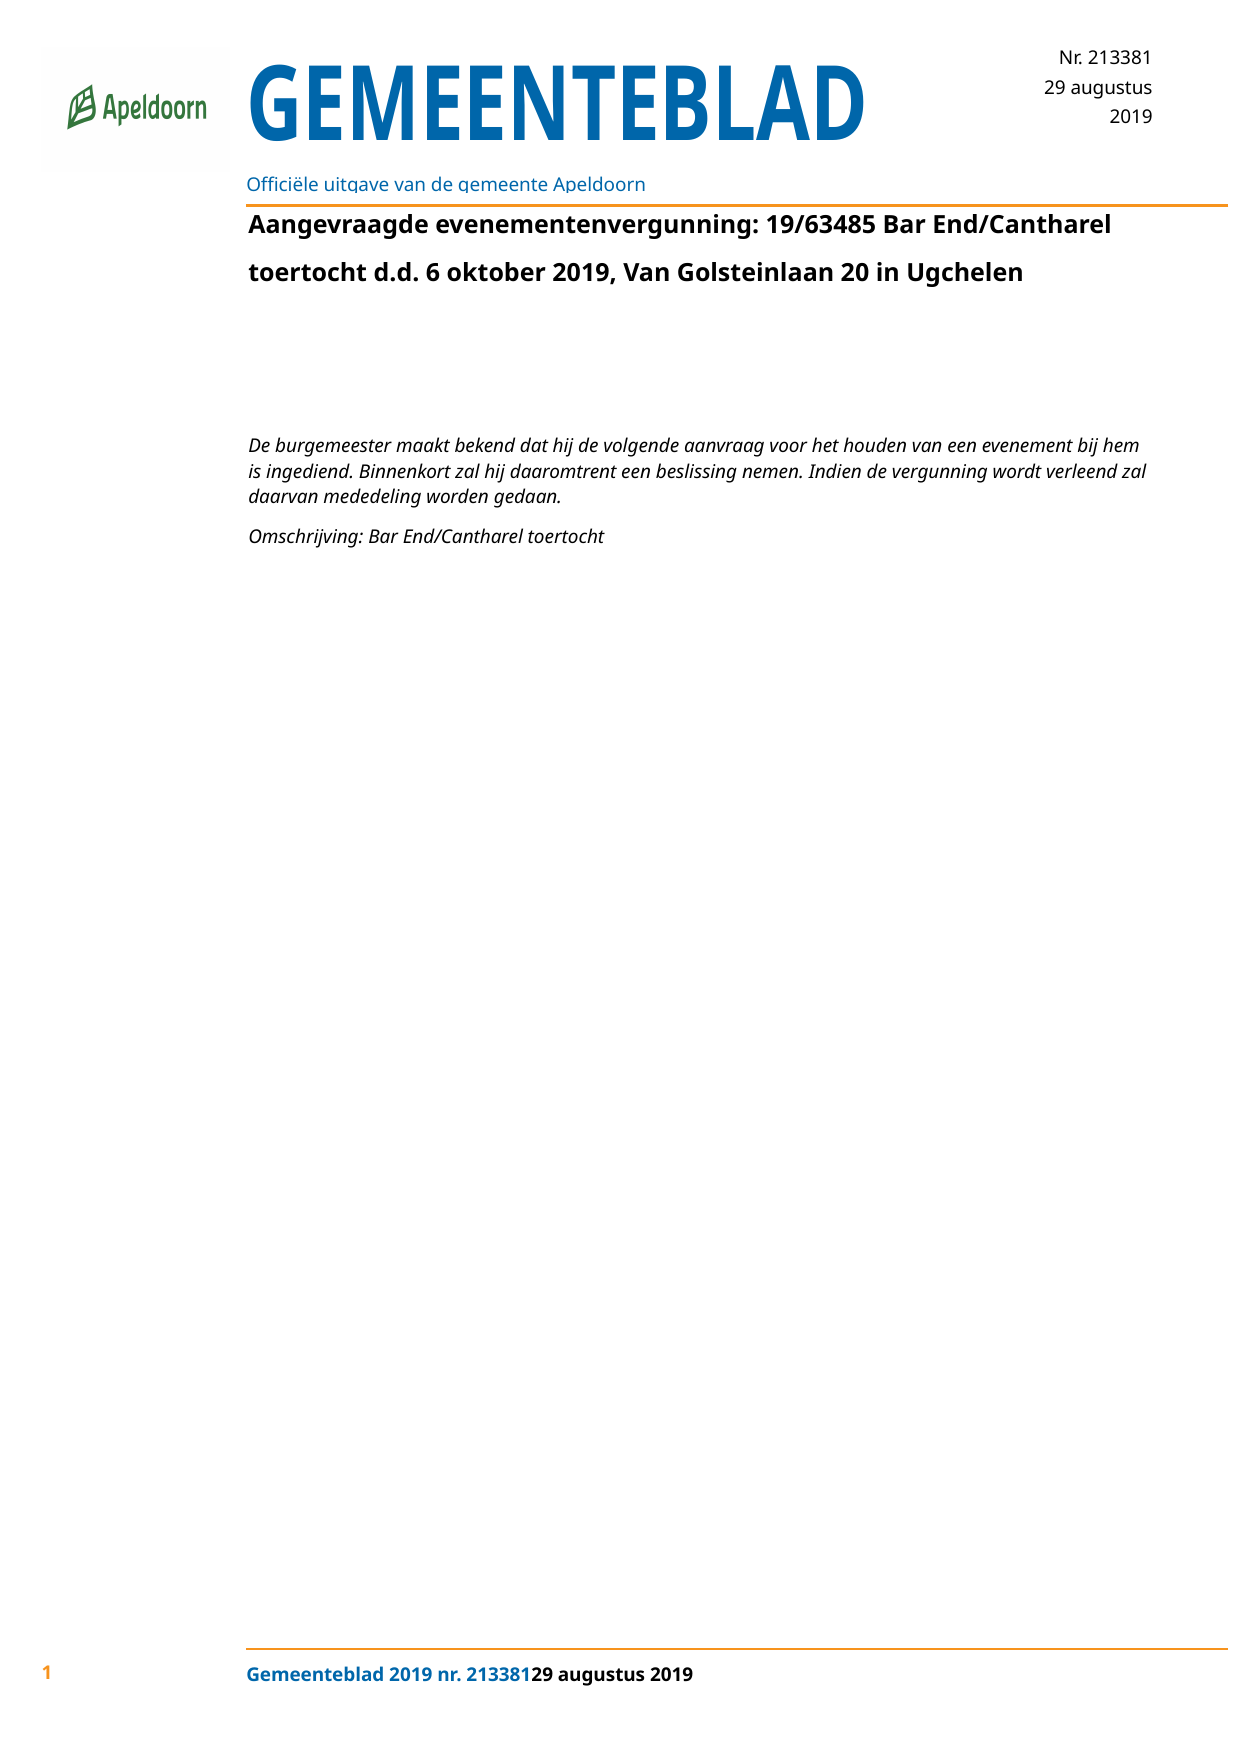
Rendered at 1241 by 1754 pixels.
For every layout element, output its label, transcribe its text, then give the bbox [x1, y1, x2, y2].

picture [41, 47, 231, 172]
text Aangevraagde evenementenvergunning: 19/63485 Bar End/Cantharel toertocht d.d. 6 oktober 2019, Van Golsteinlaan 20 in Ugchelen [248, 207, 1152, 288]
text De burgemeester maakt bekend dat hij de volgende aanvraag voor het houden van een evenement bij hem is ingediend. Binnenkort zal hij daaromtrent een beslissing nemen. Indien de vergunning wordt verleend zal daarvan mededeling worden gedaan. [248, 432, 1152, 509]
text Omschrijving: Bar End/Cantharel toertocht [248, 523, 1152, 549]
